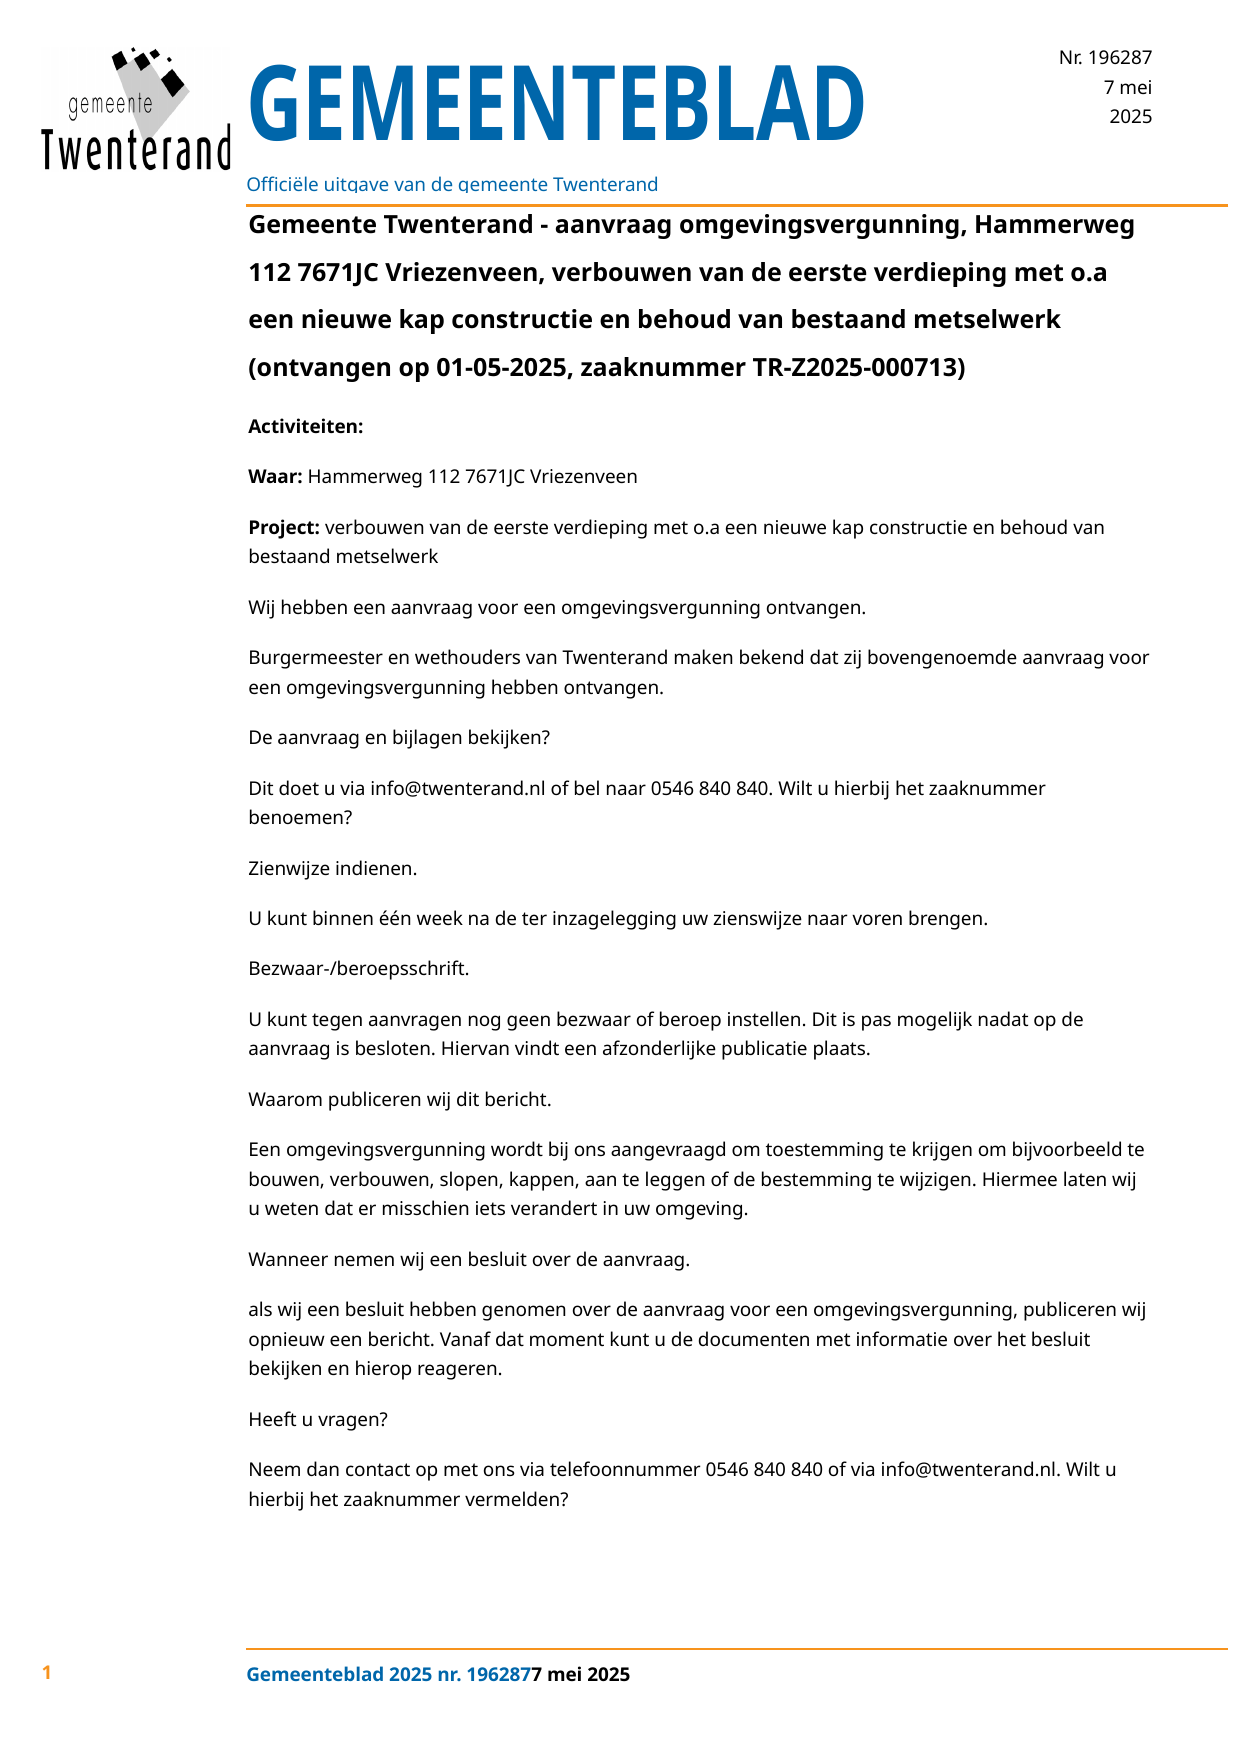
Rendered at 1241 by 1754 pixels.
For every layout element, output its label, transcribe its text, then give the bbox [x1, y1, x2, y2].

text Bezwaar-/beroepsschrift. [248, 956, 1152, 981]
picture [41, 47, 231, 172]
text Activiteiten: [248, 413, 1152, 439]
text Gemeente Twenterand - aanvraag omgevingsvergunning, Hammerweg 112 7671JC Vriezenveen, verbouwen van de eerste verdieping met o.a een nieuwe kap constructie en behoud van bestaand metselwerk (ontvangen op 01-05-2025, zaaknummer TR-Z2025-000713) [248, 207, 1152, 384]
text U kunt binnen één week na de ter inzagelegging uw zienswijze naar voren brengen. [248, 905, 1152, 931]
text Waar: Hammerweg 112 7671JC Vriezenveen [248, 463, 1152, 489]
text U kunt tegen aanvragen nog geen bezwaar of beroep instellen. Dit is pas mogelijk nadat op de aanvraag is besloten. Hiervan vindt een afzonderlijke publicatie plaats. [248, 1006, 1152, 1061]
text Zienwijze indienen. [248, 855, 1152, 881]
text Project: verbouwen van de eerste verdieping met o.a een nieuwe kap constructie en behoud van bestaand metselwerk [248, 514, 1152, 569]
text als wij een besluit hebben genomen over de aanvraag voor een omgevingsvergunning, publiceren wij opnieuw een bericht. Vanaf dat moment kunt u de documenten met informatie over het besluit bekijken en hierop reageren. [248, 1296, 1152, 1381]
text Dit doet u via info@twenterand.nl of bel naar 0546 840 840. Wilt u hierbij het zaaknummer benoemen? [248, 775, 1152, 830]
text Wanneer nemen wij een besluit over de aanvraag. [248, 1246, 1152, 1272]
text Burgermeester en wethouders van Twenterand maken bekend dat zij bovengenoemde aanvraag voor een omgevingsvergunning hebben ontvangen. [248, 644, 1152, 700]
text Heeft u vragen? [248, 1406, 1152, 1432]
text Een omgevingsvergunning wordt bij ons aangevraagd om toestemming te krijgen om bijvoorbeeld te bouwen, verbouwen, slopen, kappen, aan te leggen of de bestemming te wijzigen. Hiermee laten wij u weten dat er misschien iets verandert in uw omgeving. [248, 1136, 1152, 1221]
text Waarom publiceren wij dit bericht. [248, 1086, 1152, 1112]
text Wij hebben een aanvraag voor een omgevingsvergunning ontvangen. [248, 594, 1152, 620]
text Neem dan contact op met ons via telefoonnummer 0546 840 840 of via info@twenterand.nl. Wilt u hierbij het zaaknummer vermelden? [248, 1456, 1152, 1512]
text De aanvraag en bijlagen bekijken? [248, 724, 1152, 750]
